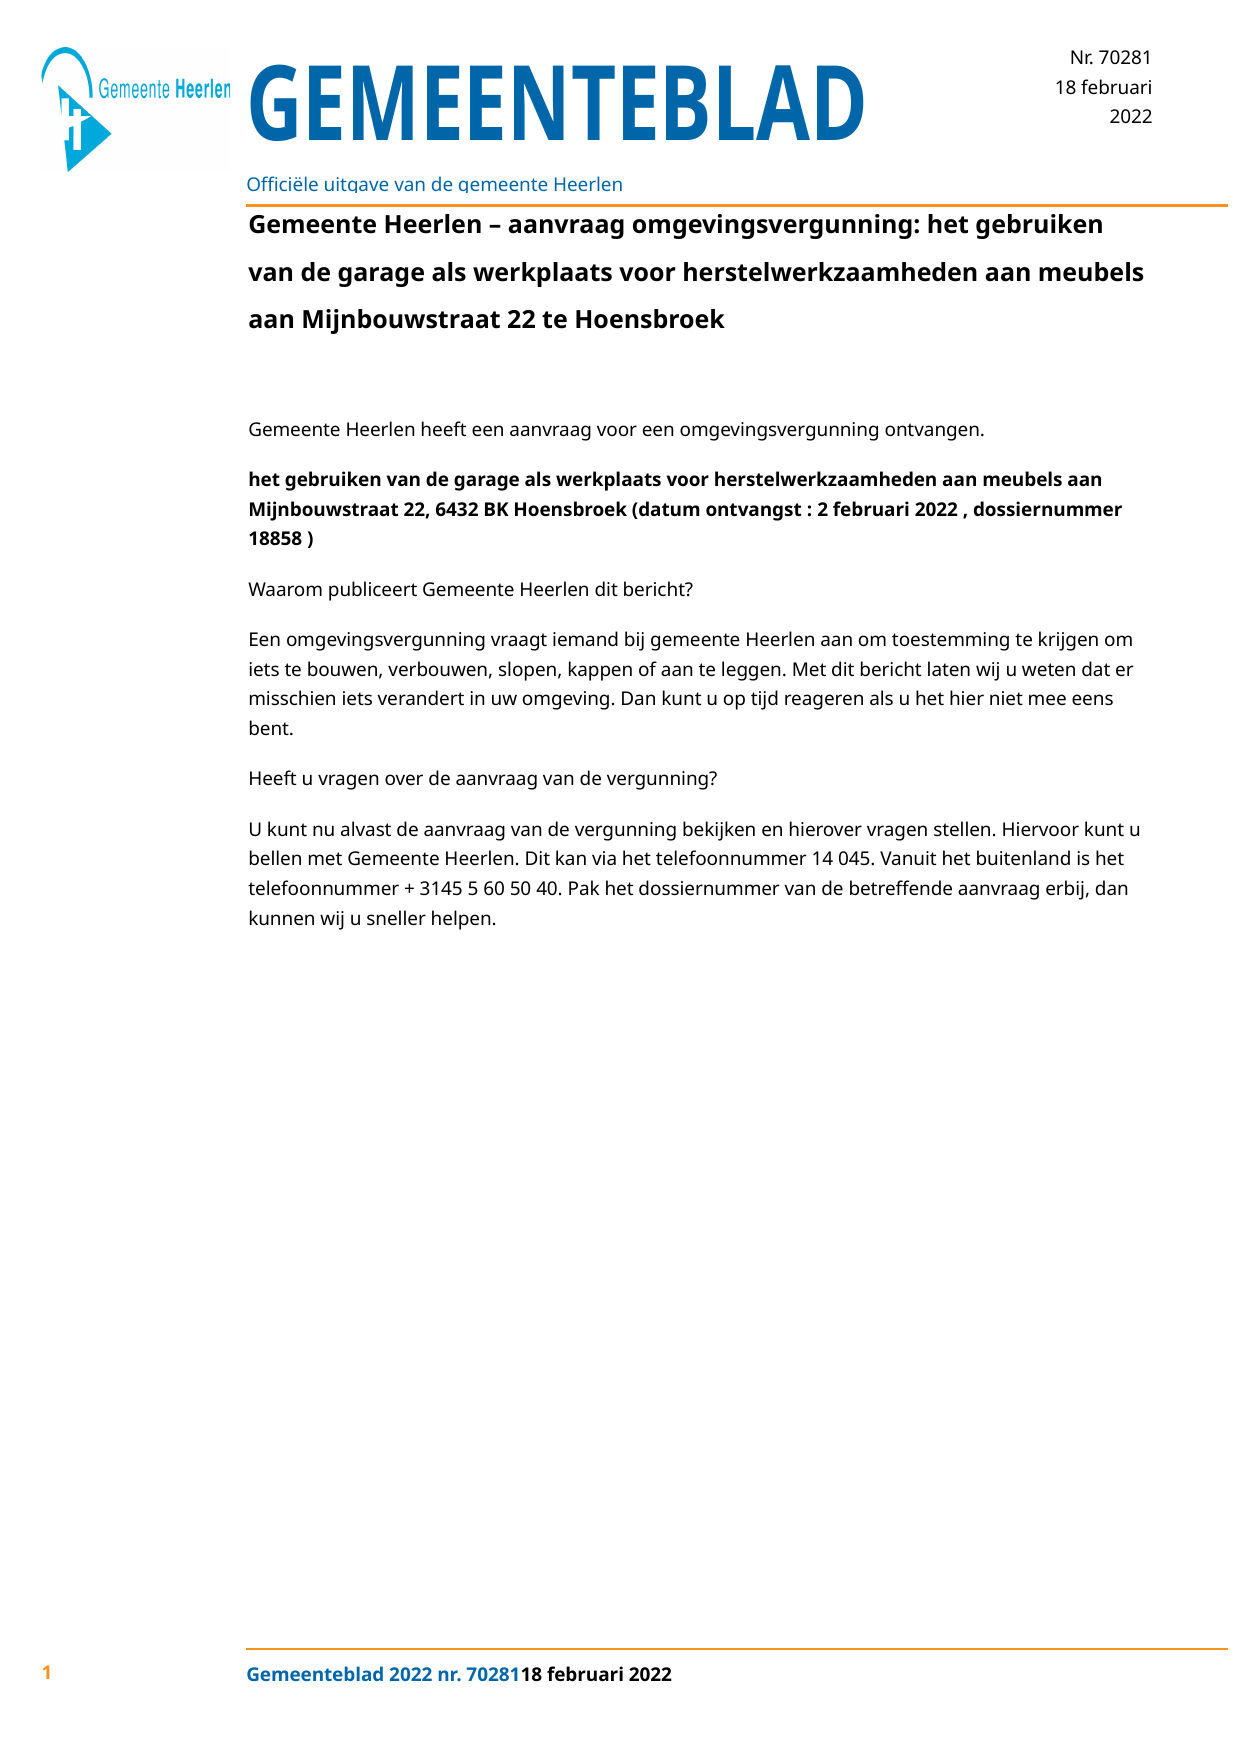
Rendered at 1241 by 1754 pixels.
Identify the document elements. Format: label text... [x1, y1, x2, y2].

text Heeft u vragen over de aanvraag van de vergunning? [248, 766, 1152, 791]
text Gemeente Heerlen – aanvraag omgevingsvergunning: het gebruiken van de garage als werkplaats voor herstelwerkzaamheden aan meubels aan Mijnbouwstraat 22 te Hoensbroek [248, 207, 1152, 336]
text Gemeente Heerlen heeft een aanvraag voor een omgevingsvergunning ontvangen. [248, 416, 1152, 442]
text Een omgevingsvergunning vraagt iemand bij gemeente Heerlen aan om toestemming te krijgen om iets te bouwen, verbouwen, slopen, kappen of aan te leggen. Met dit bericht laten wij u weten dat er misschien iets verandert in uw omgeving. Dan kunt u op tijd reageren als u het hier niet mee eens bent. [248, 626, 1152, 741]
text U kunt nu alvast de aanvraag van de vergunning bekijken en hierover vragen stellen. Hiervoor kunt u bellen met Gemeente Heerlen. Dit kan via het telefoonnummer 14 045. Vanuit het buitenland is het telefoonnummer + 3145 5 60 50 40. Pak het dossiernummer van de betreffende aanvraag erbij, dan kunnen wij u sneller helpen. [248, 816, 1152, 930]
text Waarom publiceert Gemeente Heerlen dit bericht? [248, 576, 1152, 602]
picture [41, 47, 231, 172]
text het gebruiken van de garage als werkplaats voor herstelwerkzaamheden aan meubels aan Mijnbouwstraat 22, 6432 BK Hoensbroek (datum ontvangst : 2 februari 2022 , dossiernummer 18858 ) [248, 466, 1152, 551]
picture [41, 47, 59, 70]
